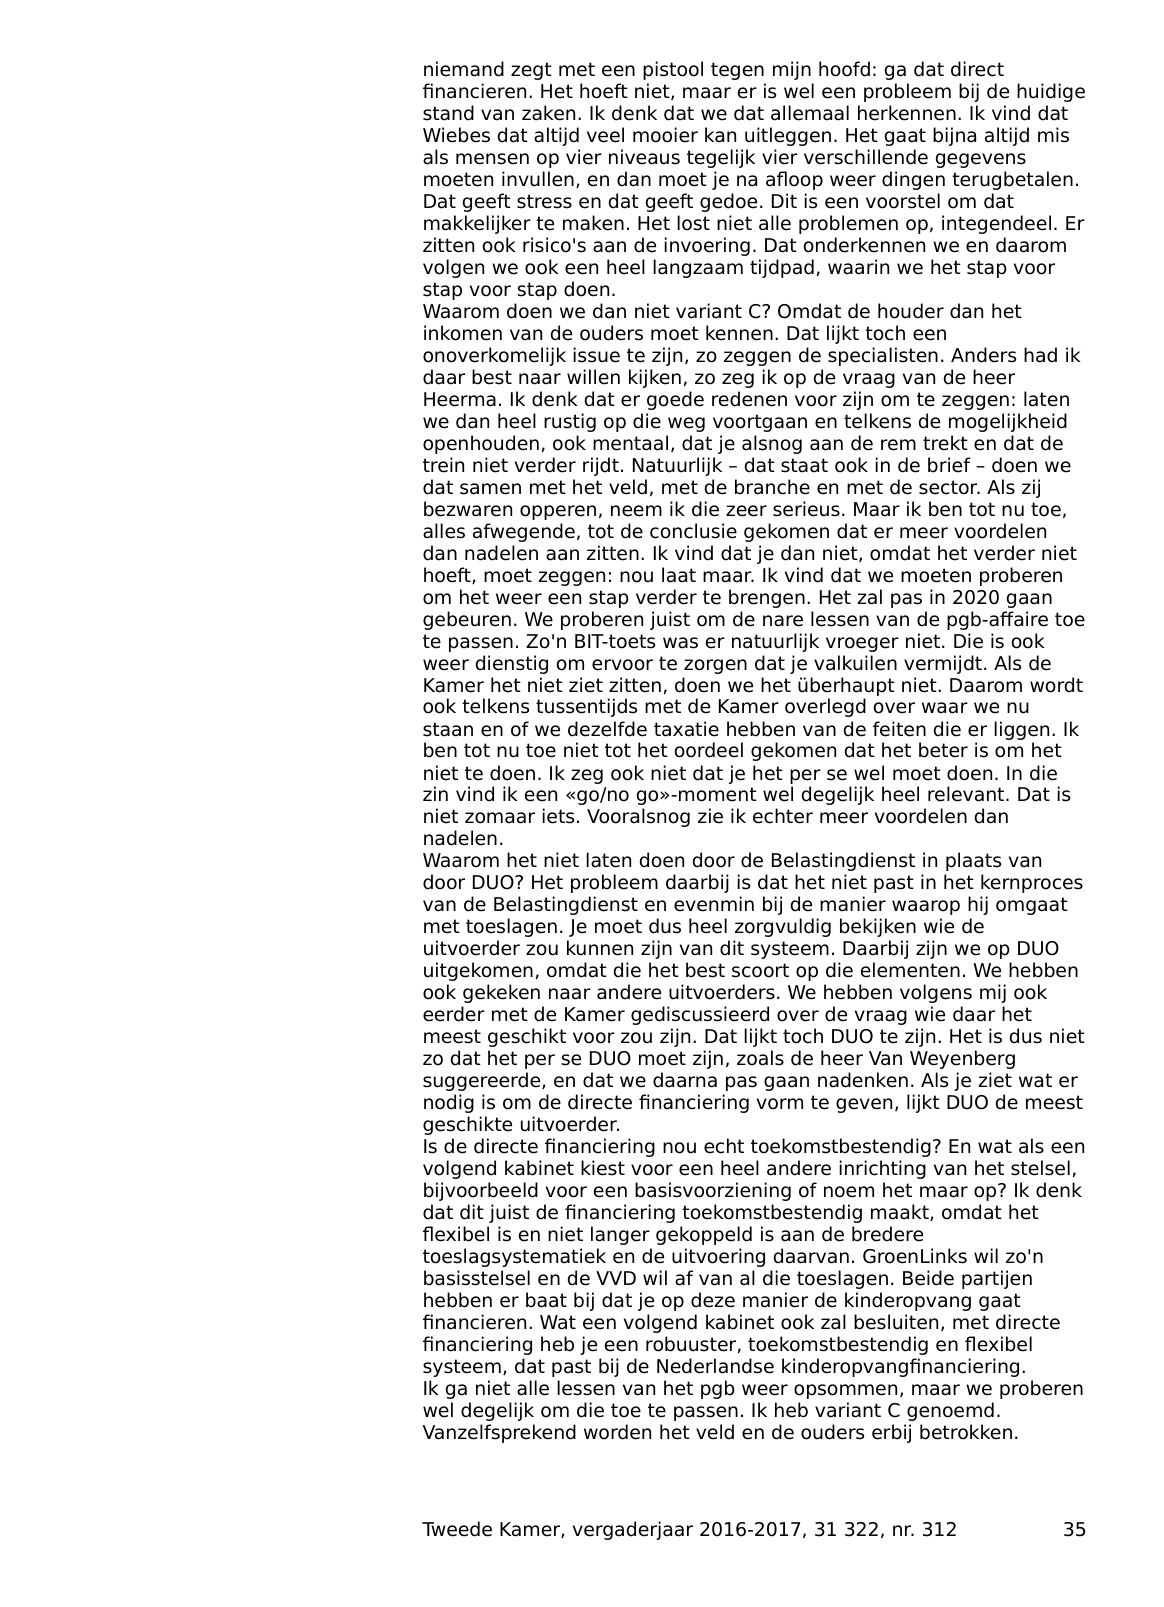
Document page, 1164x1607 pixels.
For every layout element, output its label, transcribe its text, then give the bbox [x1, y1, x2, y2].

text Waarom het niet laten doen door de Belastingdienst in plaats van door DUO? Het probleem daarbij is dat het niet past in het kernproces van de Belastingdienst en evenmin bij de manier waarop hij omgaat met toeslagen. Je moet dus heel zorgvuldig bekijken wie de uitvoerder zou kunnen zijn van dit systeem. Daarbij zijn we op DUO uitgekomen, omdat die het best scoort op die elementen. We hebben ook gekeken naar andere uitvoerders. We hebben volgens mij ook eerder met de Kamer gediscussieerd over de vraag wie daar het meest geschikt voor zou zijn. Dat lijkt toch DUO te zijn. Het is dus niet zo dat het per se DUO moet zijn, zoals de heer Van Weyenberg suggereerde, en dat we daarna pas gaan nadenken. Als je ziet wat er nodig is om de directe financiering vorm te geven, lijkt DUO de meest geschikte uitvoerder. [422, 850, 1087, 1136]
text Waarom doen we dan niet variant C? Omdat de houder dan het inkomen van de ouders moet kennen. Dat lijkt toch een onoverkomelijk issue te zijn, zo zeggen de specialisten. Anders had ik daar best naar willen kijken, zo zeg ik op de vraag van de heer Heerma. Ik denk dat er goede redenen voor zijn om te zeggen: laten we dan heel rustig op die weg voortgaan en telkens de mogelijkheid openhouden, ook mentaal, dat je alsnog aan de rem trekt en dat de trein niet verder rijdt. Natuurlijk – dat staat ook in de brief – doen we dat samen met het veld, met de branche en met de sector. Als zij bezwaren opperen, neem ik die zeer serieus. Maar ik ben tot nu toe, alles afwegende, tot de conclusie gekomen dat er meer voordelen dan nadelen aan zitten. Ik vind dat je dan niet, omdat het verder niet hoeft, moet zeggen: nou laat maar. Ik vind dat we moeten proberen om het weer een stap verder te brengen. Het zal pas in 2020 gaan gebeuren. We proberen juist om de nare lessen van de pgb-affaire toe te passen. Zo'n BIT-toets was er natuurlijk vroeger niet. Die is ook weer dienstig om ervoor te zorgen dat je valkuilen vermijdt. Als de Kamer het niet ziet zitten, doen we het überhaupt niet. Daarom wordt ook telkens tussentijds met de Kamer overlegd over waar we nu staan en of we dezelfde taxatie hebben van de feiten die er liggen. Ik ben tot nu toe niet tot het oordeel gekomen dat het beter is om het niet te doen. Ik zeg ook niet dat je het per se wel moet doen. In die zin vind ik een «go/no go»-moment wel degelijk heel relevant. Dat is niet zomaar iets. Vooralsnog zie ik echter meer voordelen dan nadelen. [422, 301, 1087, 850]
text niemand zegt met een pistool tegen mijn hoofd: ga dat direct financieren. Het hoeft niet, maar er is wel een probleem bij de huidige stand van zaken. Ik denk dat we dat allemaal herkennen. Ik vind dat Wiebes dat altijd veel mooier kan uitleggen. Het gaat bijna altijd mis als mensen op vier niveaus tegelijk vier verschillende gegevens moeten invullen, en dan moet je na afloop weer dingen terugbetalen. Dat geeft stress en dat geeft gedoe. Dit is een voorstel om dat makkelijker te maken. Het lost niet alle problemen op, integendeel. Er zitten ook risico's aan de invoering. Dat onderkennen we en daarom volgen we ook een heel langzaam tijdpad, waarin we het stap voor stap voor stap doen. [422, 59, 1087, 301]
text Ik ga niet alle lessen van het pgb weer opsommen, maar we proberen wel degelijk om die toe te passen. Ik heb variant C genoemd. Vanzelfsprekend worden het veld en de ouders erbij betrokken. [422, 1378, 1087, 1444]
text Is de directe financiering nou echt toekomstbestendig? En wat als een volgend kabinet kiest voor een heel andere inrichting van het stelsel, bijvoorbeeld voor een basisvoorziening of noem het maar op? Ik denk dat dit juist de financiering toekomstbestendig maakt, omdat het flexibel is en niet langer gekoppeld is aan de bredere toeslagsystematiek en de uitvoering daarvan. GroenLinks wil zo'n basisstelsel en de VVD wil af van al die toeslagen. Beide partijen hebben er baat bij dat je op deze manier de kinderopvang gaat financieren. Wat een volgend kabinet ook zal besluiten, met directe financiering heb je een robuuster, toekomstbestendig en flexibel systeem, dat past bij de Nederlandse kinderopvangfinanciering. [422, 1136, 1087, 1378]
